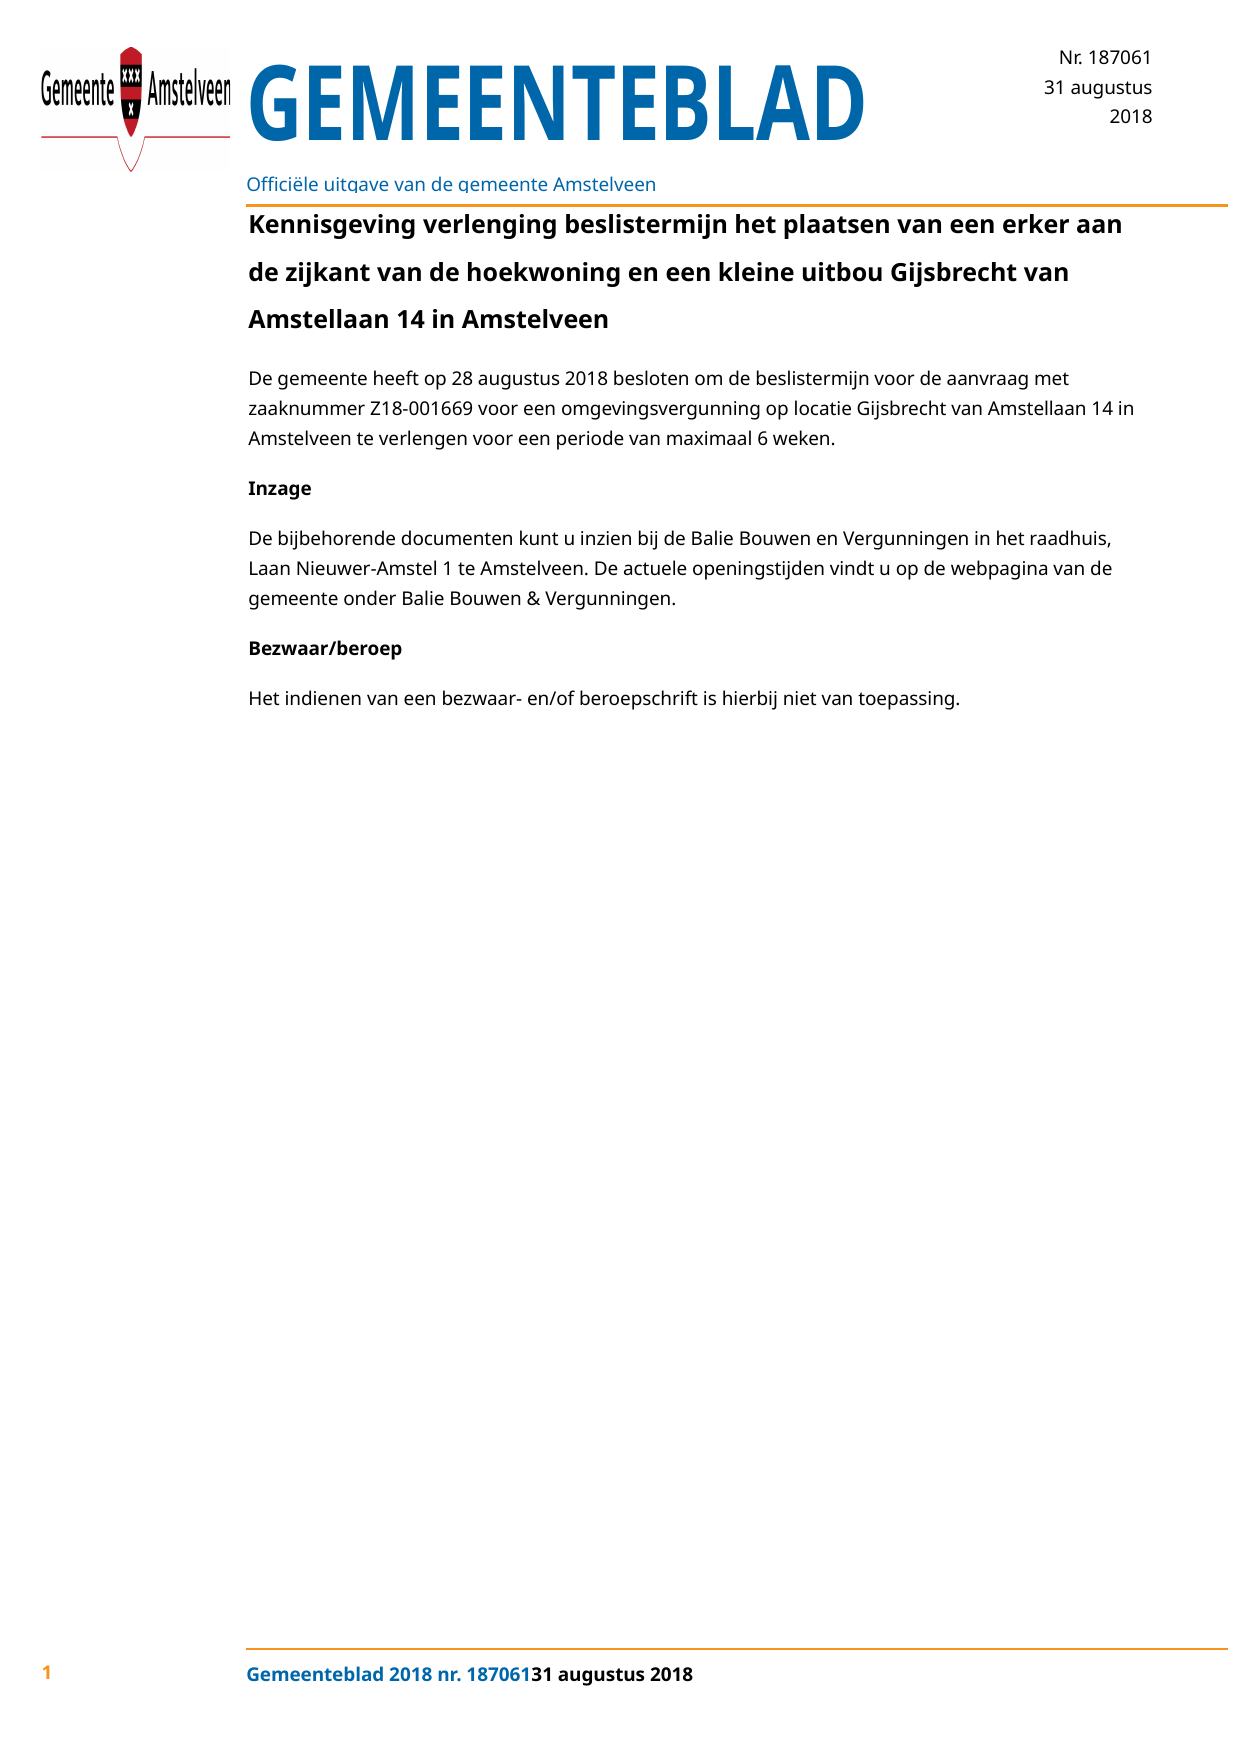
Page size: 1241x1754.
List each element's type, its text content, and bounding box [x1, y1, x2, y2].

text Bezwaar/beroep [248, 635, 1152, 661]
text De gemeente heeft op 28 augustus 2018 besloten om de beslistermijn voor de aanvraag met zaaknummer Z18-001669 voor een omgevingsvergunning op locatie Gijsbrecht van Amstellaan 14 in Amstelveen te verlengen voor een periode van maximaal 6 weken. [248, 366, 1152, 450]
text Kennisgeving verlenging beslistermijn het plaatsen van een erker aan de zijkant van de hoekwoning en een kleine uitbou Gijsbrecht van Amstellaan 14 in Amstelveen [248, 207, 1152, 336]
text Het indienen van een bezwaar- en/of beroepschrift is hierbij niet van toepassing. [248, 686, 1152, 711]
text Inzage [248, 475, 1152, 501]
picture [41, 47, 231, 172]
text De bijbehorende documenten kunt u inzien bij de Balie Bouwen en Vergunningen in het raadhuis, Laan Nieuwer-Amstel 1 te Amstelveen. De actuele openingstijden vindt u op de webpagina van de gemeente onder Balie Bouwen & Vergunningen. [248, 526, 1152, 610]
